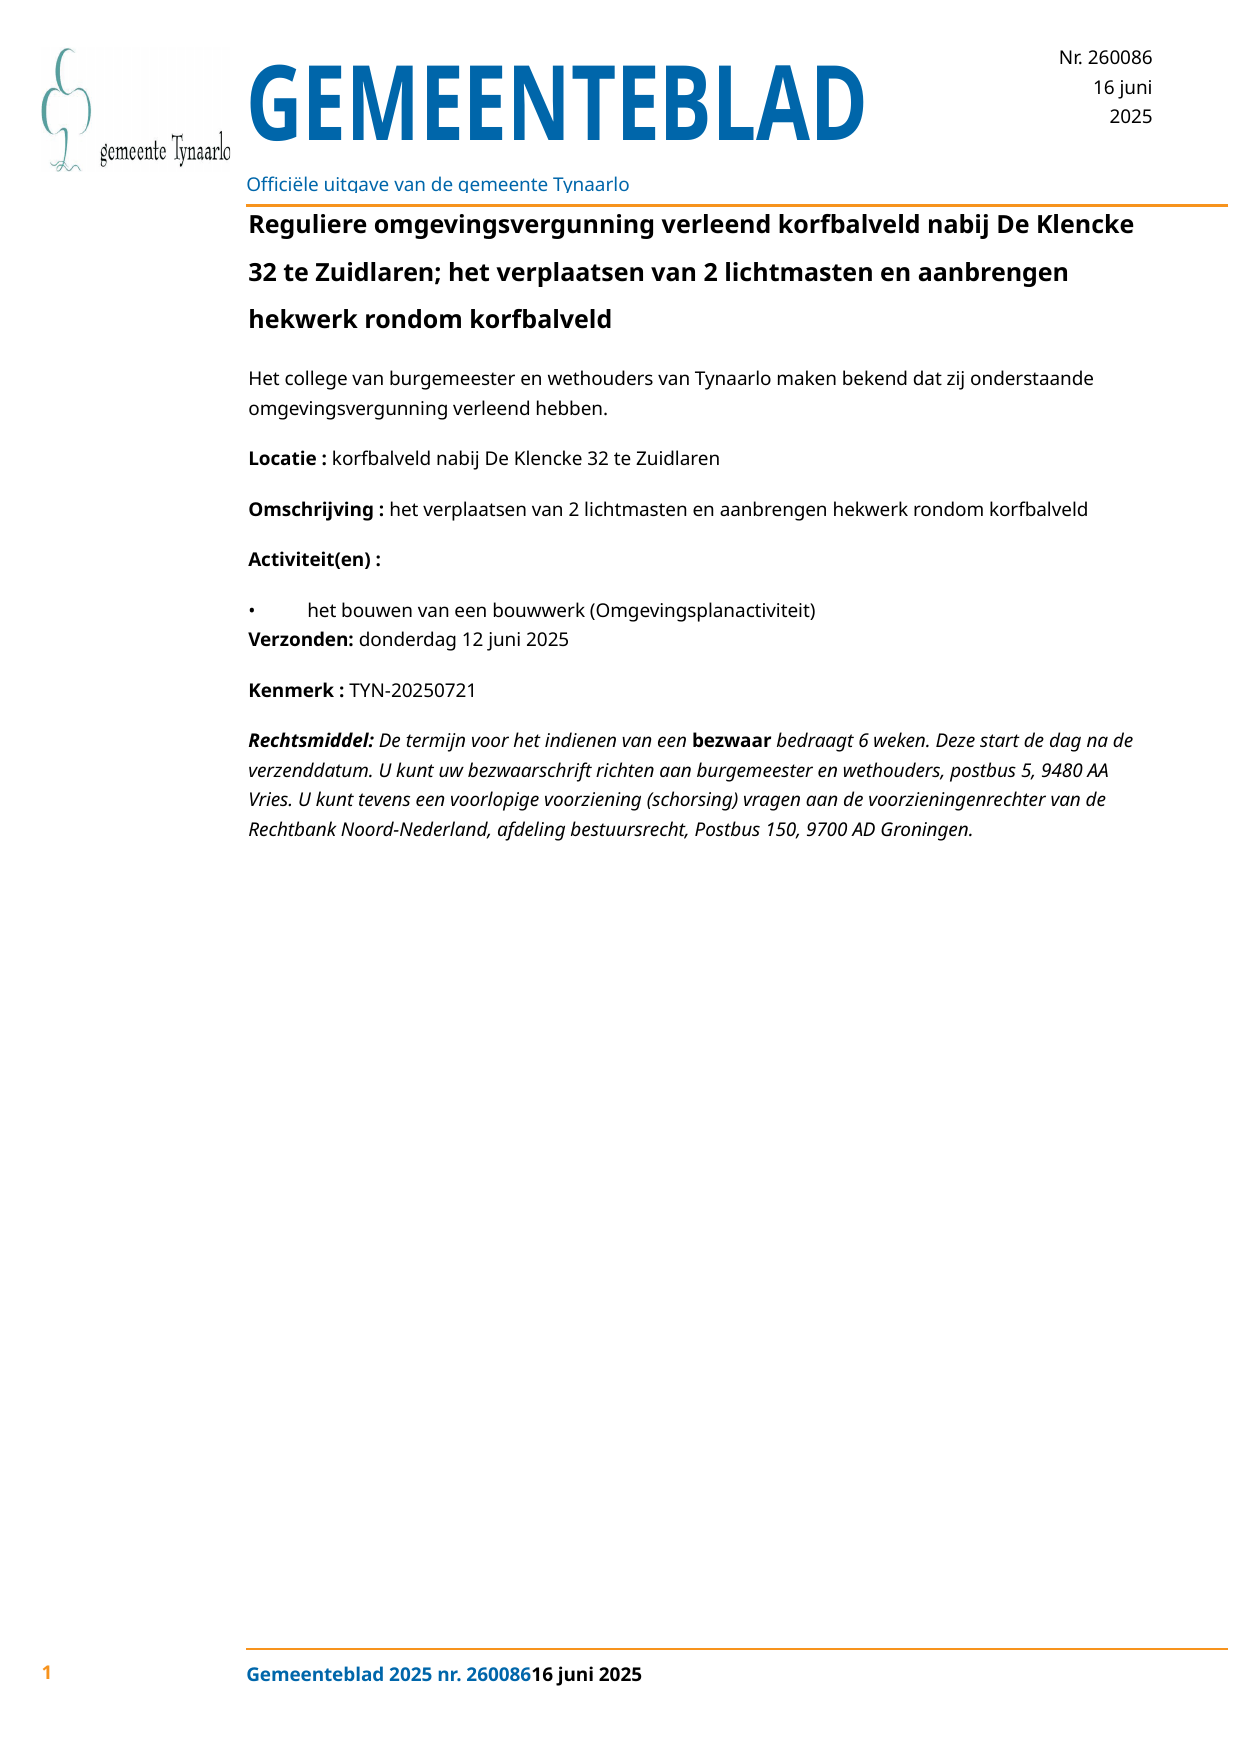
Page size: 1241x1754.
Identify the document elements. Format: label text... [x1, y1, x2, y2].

text Rechtsmiddel: De termijn voor het indienen van een bezwaar bedraagt 6 weken. Deze start de dag na de verzenddatum. U kunt uw bezwaarschrift richten aan burgemeester en wethouders, postbus 5, 9480 AA Vries. U kunt tevens een voorlopige voorziening (schorsing) vragen aan de voorzieningenrechter van de Rechtbank Noord-Nederland, afdeling bestuursrecht, Postbus 150, 9700 AD Groningen. [248, 727, 1152, 842]
text Reguliere omgevingsvergunning verleend korfbalveld nabij De Klencke 32 te Zuidlaren; het verplaatsen van 2 lichtmasten en aanbrengen hekwerk rondom korfbalveld [248, 207, 1152, 336]
picture [41, 47, 231, 172]
text Locatie : korfbalveld nabij De Klencke 32 te Zuidlaren [248, 446, 1152, 471]
text Verzonden: donderdag 12 juni 2025 [248, 626, 1152, 652]
text Omschrijving : het verplaatsen van 2 lichtmasten en aanbrengen hekwerk rondom korfbalveld [248, 496, 1152, 522]
list het bouwen van een bouwwerk (Omgevingsplanactiviteit) [248, 597, 1152, 622]
text Het college van burgemeester en wethouders van Tynaarlo maken bekend dat zij onderstaande omgevingsvergunning verleend hebben. [248, 366, 1152, 421]
text Activiteit(en) : [248, 546, 1152, 572]
text Kenmerk : TYN-20250721 [248, 677, 1152, 702]
